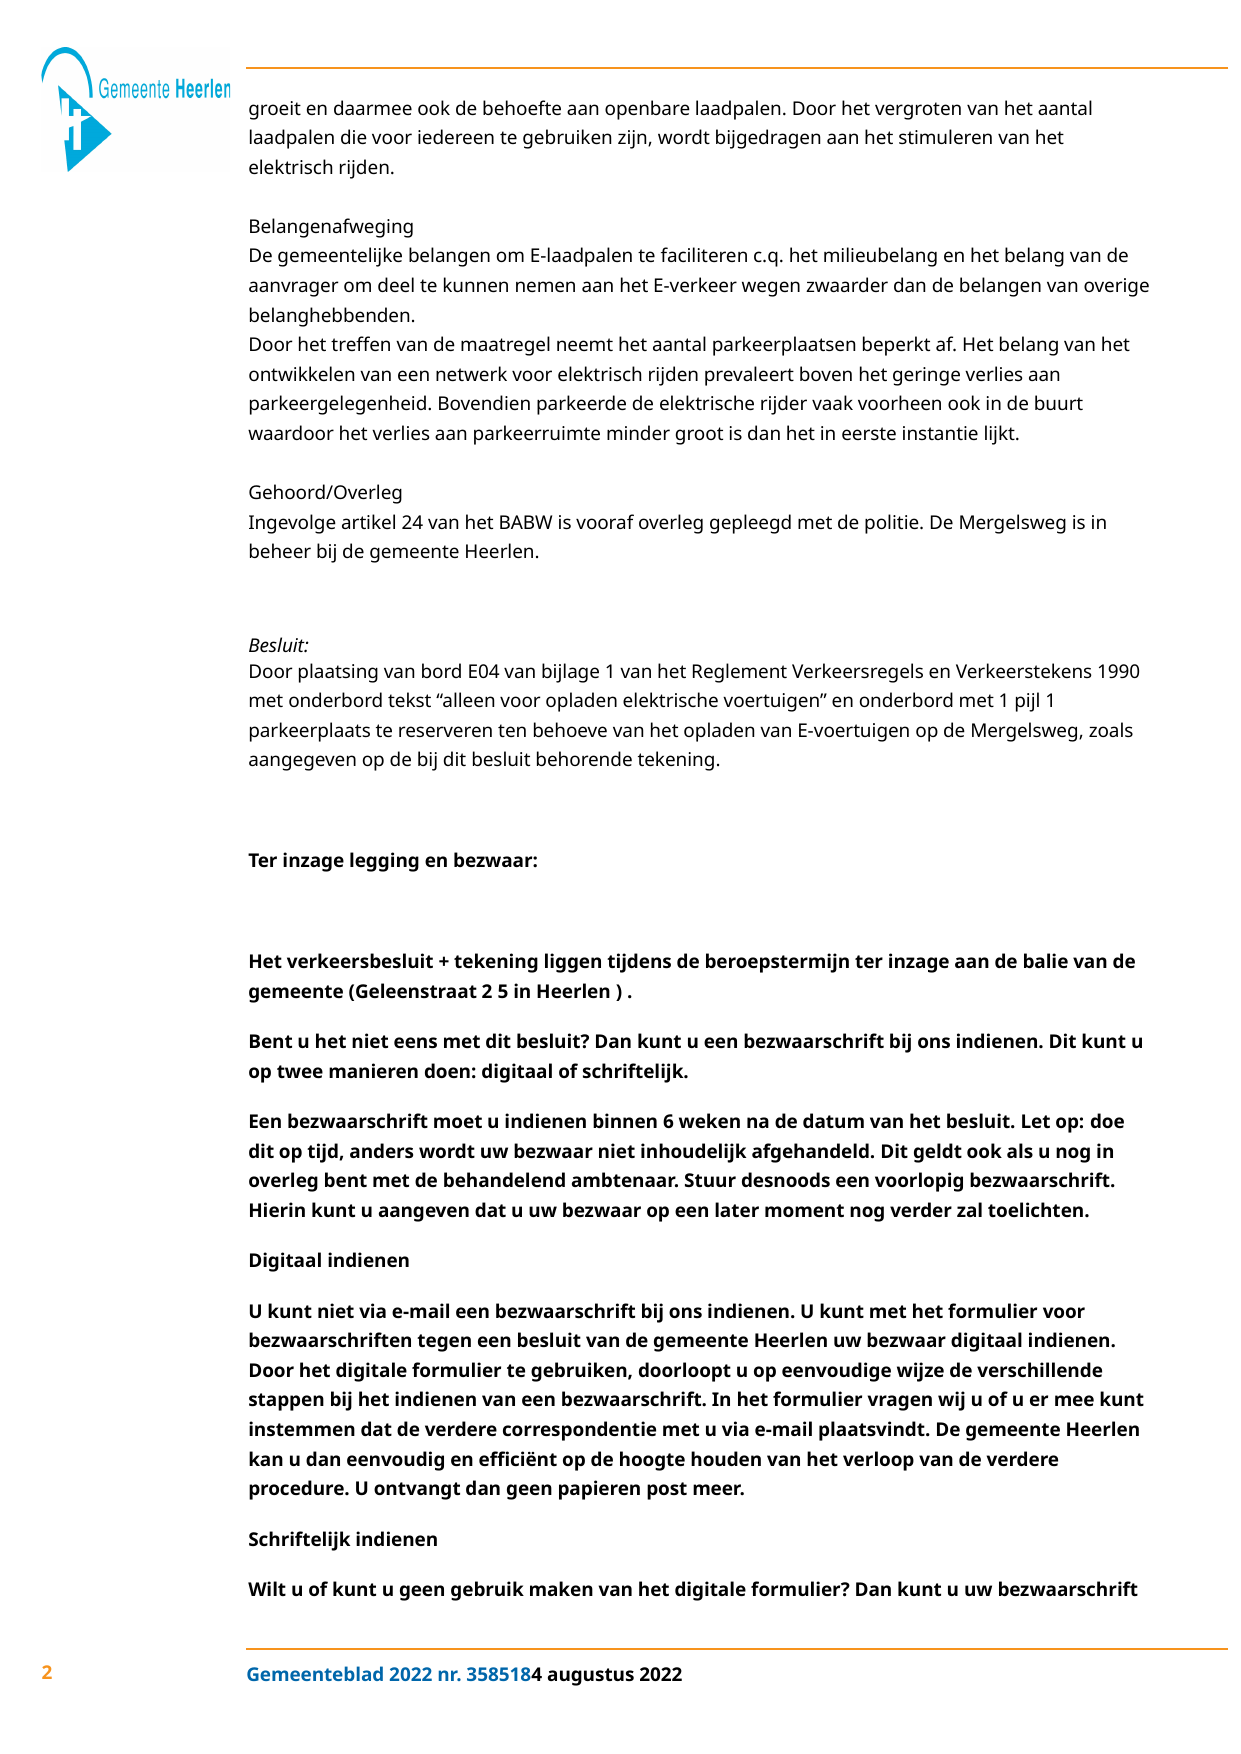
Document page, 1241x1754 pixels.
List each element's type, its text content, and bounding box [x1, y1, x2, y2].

text Ter inzage legging en bezwaar: [248, 847, 1152, 873]
text U kunt niet via e-mail een bezwaarschrift bij ons indienen. U kunt met het formulier voor bezwaarschriften tegen een besluit van de gemeente Heerlen uw bezwaar digitaal indienen. Door het digitale formulier te gebruiken, doorloopt u op eenvoudige wijze de verschillende stappen bij het indienen van een bezwaarschrift. In het formulier vragen wij u of u er mee kunt instemmen dat de verdere correspondentie met u via e-mail plaatsvindt. De gemeente Heerlen kan u dan eenvoudig en efficiënt op de hoogte houden van het verloop van de verdere procedure. U ontvangt dan geen papieren post meer. [248, 1298, 1152, 1501]
text Wilt u of kunt u geen gebruik maken van het digitale formulier? Dan kunt u uw bezwaarschrift [248, 1576, 1152, 1602]
text Belangenafweging [248, 213, 1152, 239]
text Besluit: [248, 632, 1152, 658]
text Bent u het niet eens met dit besluit? Dan kunt u een bezwaarschrift bij ons indienen. Dit kunt u op twee manieren doen: digitaal of schriftelijk. [248, 1028, 1152, 1083]
text Gehoord/Overleg [248, 479, 1152, 505]
text Door plaatsing van bord E04 van bijlage 1 van het Reglement Verkeersregels en Verkeerstekens 1990 met onderbord tekst “alleen voor opladen elektrische voertuigen” en onderbord met 1 pijl 1 parkeerplaats te reserveren ten behoeve van het opladen van E-voertuigen op de Mergelsweg, zoals aangegeven op de bij dit besluit behorende tekening. [248, 658, 1152, 772]
picture [41, 47, 231, 172]
picture [41, 47, 59, 70]
text De gemeentelijke belangen om E-laadpalen te faciliteren c.q. het milieubelang en het belang van de aanvrager om deel te kunnen nemen aan het E-verkeer wegen zwaarder dan de belangen van overige belanghebbenden. [248, 243, 1152, 328]
text Door het treffen van de maatregel neemt het aantal parkeerplaatsen beperkt af. Het belang van het ontwikkelen van een netwerk voor elektrisch rijden prevaleert boven het geringe verlies aan parkeergelegenheid. Bovendien parkeerde de elektrische rijder vaak voorheen ook in de buurt [248, 331, 1152, 416]
text Een bezwaarschrift moet u indienen binnen 6 weken na de datum van het besluit. Let op: doe dit op tijd, anders wordt uw bezwaar niet inhoudelijk afgehandeld. Dit geldt ook als u nog in overleg bent met de behandelend ambtenaar. Stuur desnoods een voorlopig bezwaarschrift. Hierin kunt u aangeven dat u uw bezwaar op een later moment nog verder zal toelichten. [248, 1108, 1152, 1223]
text Digitaal indienen [248, 1247, 1152, 1273]
text groeit en daarmee ook de behoefte aan openbare laadpalen. Door het vergroten van het aantal laadpalen die voor iedereen te gebruiken zijn, wordt bijgedragen aan het stimuleren van het elektrisch rijden. [248, 95, 1152, 180]
text Het verkeersbesluit + tekening liggen tijdens de beroepstermijn ter inzage aan de balie van de gemeente (Geleenstraat 2 5 in Heerlen ) . [248, 948, 1152, 1003]
text Schriftelijk indienen [248, 1526, 1152, 1551]
text Ingevolge artikel 24 van het BABW is vooraf overleg gepleegd met de politie. De Mergelsweg is in beheer bij de gemeente Heerlen. [248, 509, 1152, 564]
text waardoor het verlies aan parkeerruimte minder groot is dan het in eerste instantie lijkt. [248, 420, 1152, 446]
